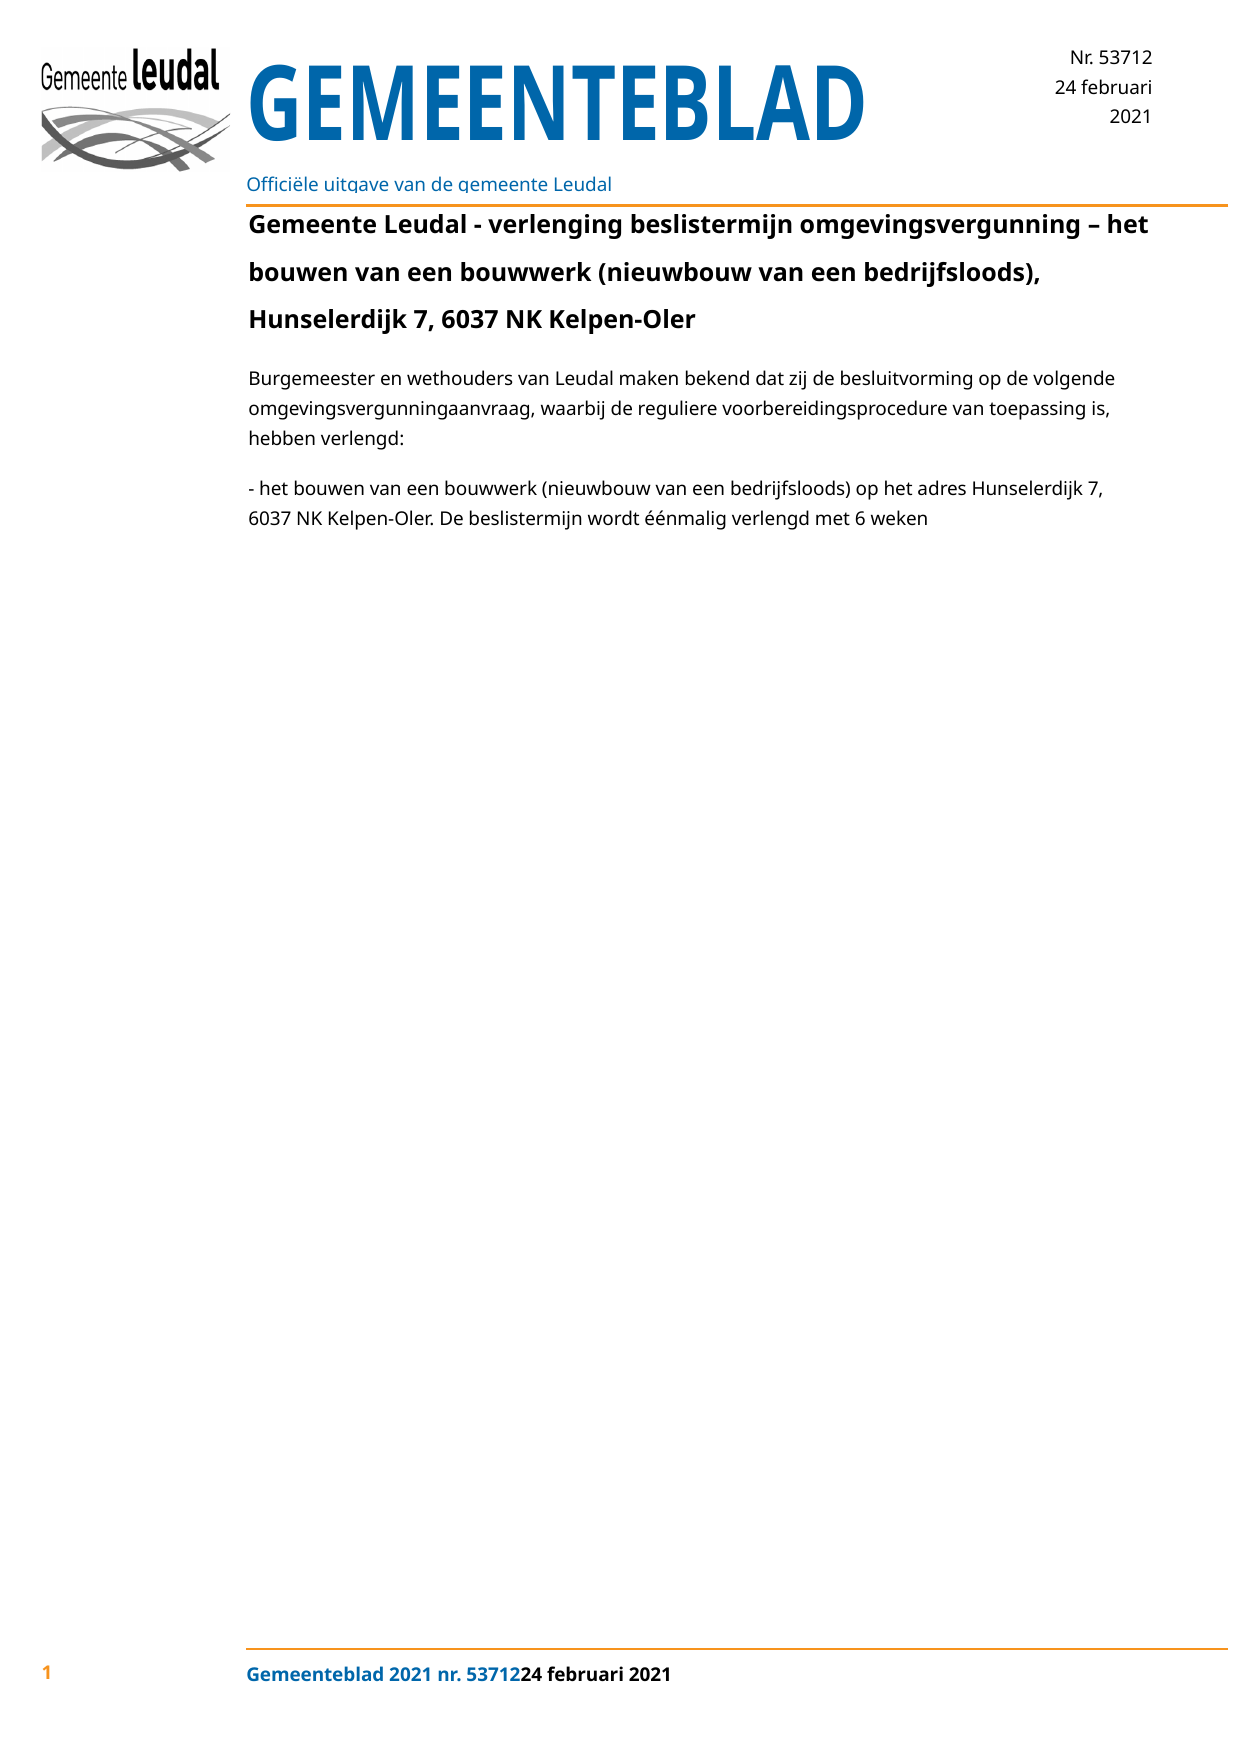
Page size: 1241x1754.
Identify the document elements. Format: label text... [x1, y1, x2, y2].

text - het bouwen van een bouwwerk (nieuwbouw van een bedrijfsloods) op het adres Hunselerdijk 7, 6037 NK Kelpen-Oler. De beslistermijn wordt éénmalig verlengd met 6 weken [248, 475, 1152, 530]
picture [41, 47, 231, 172]
text Gemeente Leudal - verlenging beslistermijn omgevingsvergunning – het bouwen van een bouwwerk (nieuwbouw van een bedrijfsloods), Hunselerdijk 7, 6037 NK Kelpen-Oler [248, 207, 1152, 336]
text Burgemeester en wethouders van Leudal maken bekend dat zij de besluitvorming op de volgende omgevingsvergunningaanvraag, waarbij de reguliere voorbereidingsprocedure van toepassing is, hebben verlengd: [248, 366, 1152, 450]
